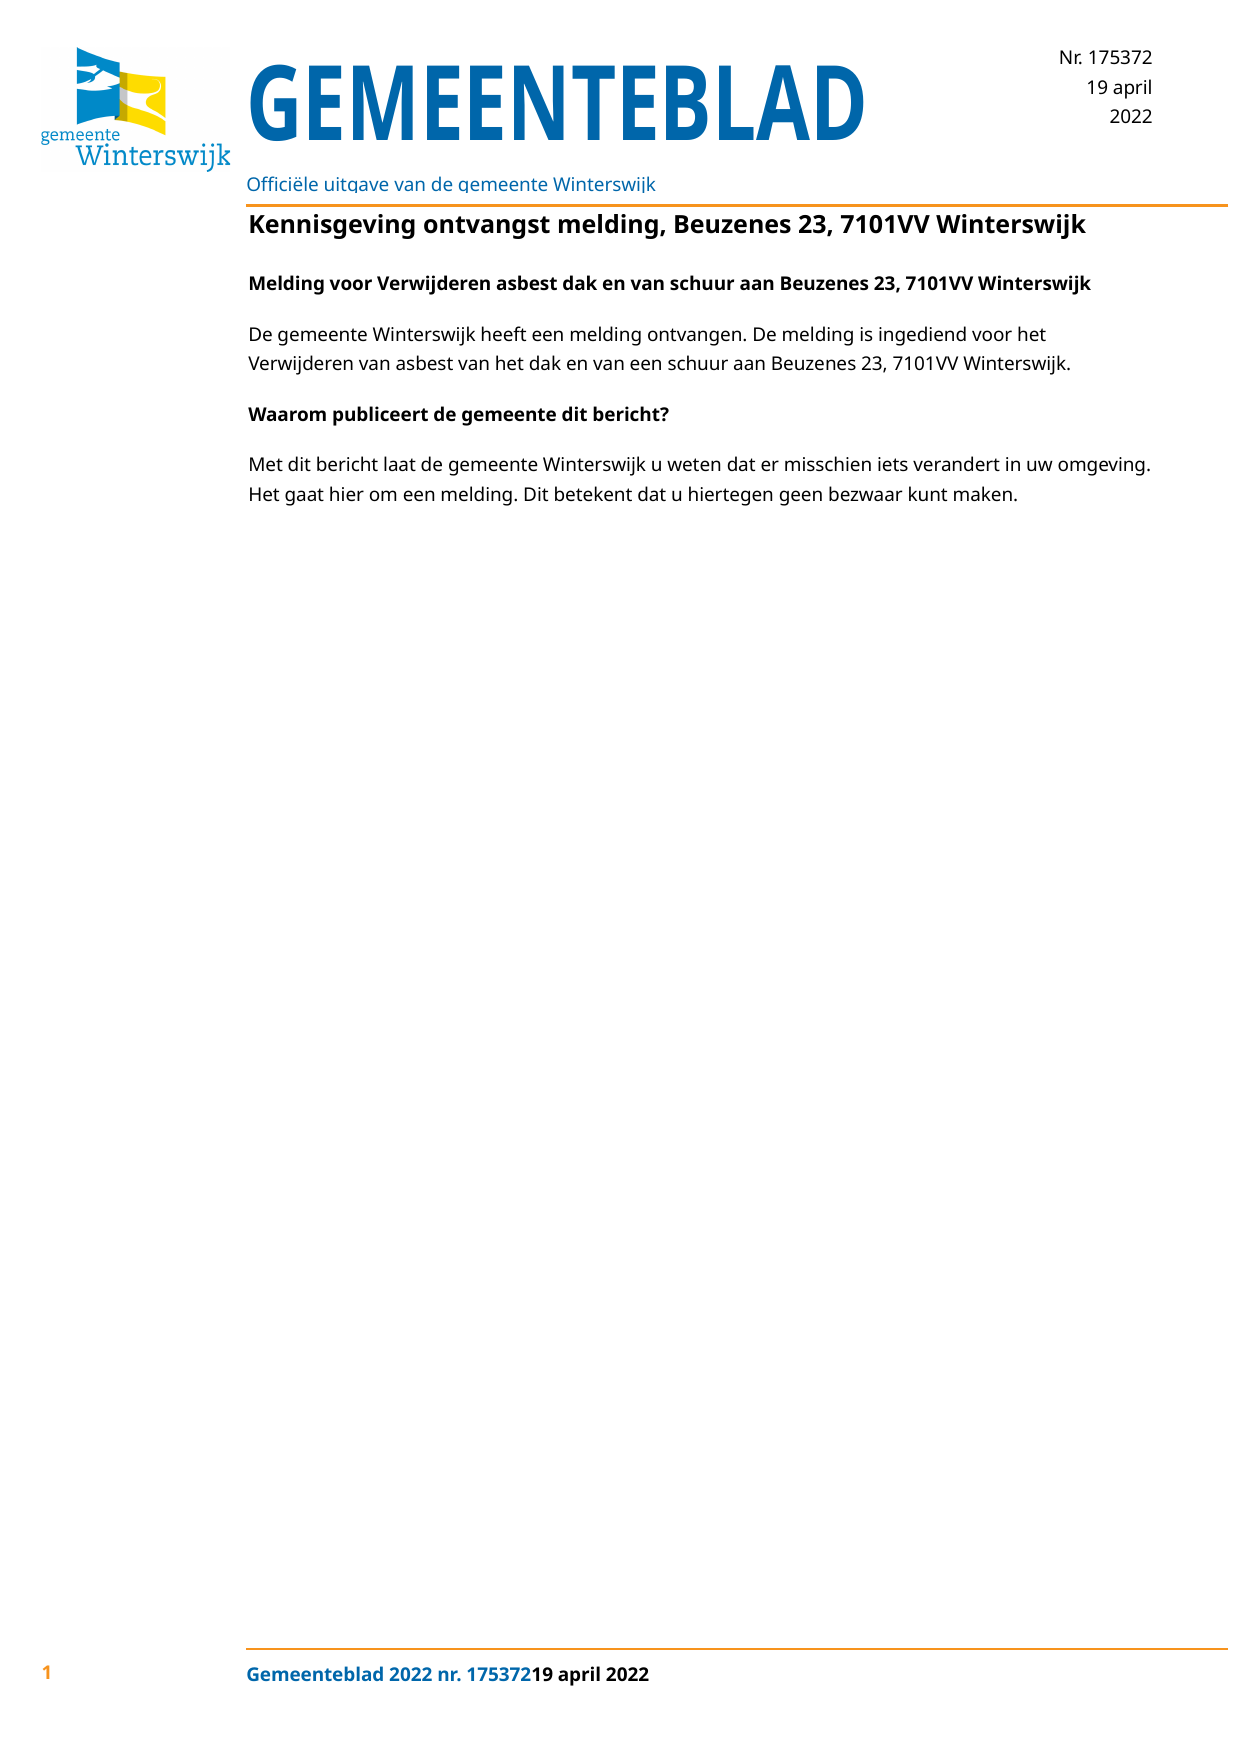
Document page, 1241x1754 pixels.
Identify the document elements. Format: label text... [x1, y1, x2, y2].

text Melding voor Verwijderen asbest dak en van schuur aan Beuzenes 23, 7101VV Winterswijk [248, 270, 1152, 296]
text Kennisgeving ontvangst melding, Beuzenes 23, 7101VV Winterswijk [248, 207, 1152, 241]
text De gemeente Winterswijk heeft een melding ontvangen. De melding is ingediend voor het Verwijderen van asbest van het dak en van een schuur aan Beuzenes 23, 7101VV Winterswijk. [248, 321, 1152, 376]
picture [225, 153, 231, 162]
text Waarom publiceert de gemeente dit bericht? [248, 401, 1152, 426]
text Met dit bericht laat de gemeente Winterswijk u weten dat er misschien iets verandert in uw omgeving. Het gaat hier om een melding. Dit betekent dat u hiertegen geen bezwaar kunt maken. [248, 451, 1152, 506]
picture [41, 47, 231, 172]
